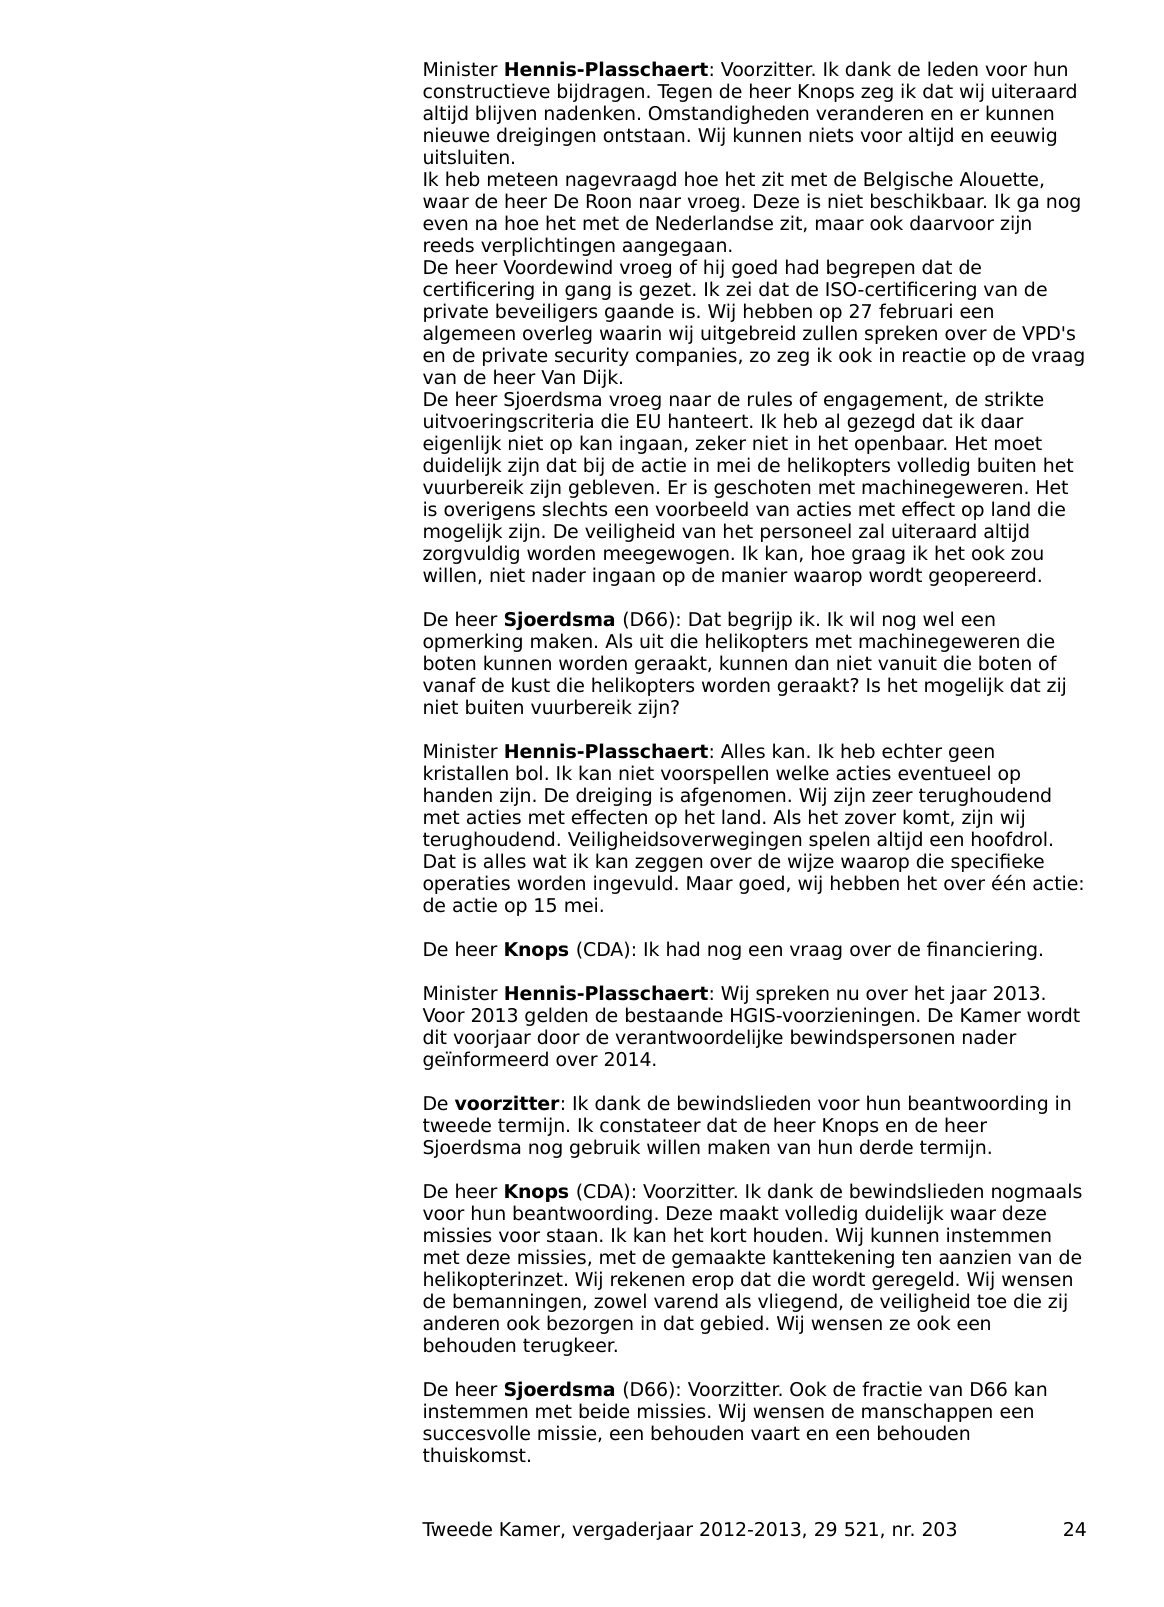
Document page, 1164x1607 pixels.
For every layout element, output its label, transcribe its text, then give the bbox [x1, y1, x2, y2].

text Ik heb meteen nagevraagd hoe het zit met de Belgische Alouette, waar de heer De Roon naar vroeg. Deze is niet beschikbaar. Ik ga nog even na hoe het met de Nederlandse zit, maar ook daarvoor zijn reeds verplichtingen aangegaan. [422, 169, 1087, 257]
text De heer Knops (CDA): Voorzitter. Ik dank de bewindslieden nogmaals voor hun beantwoording. Deze maakt volledig duidelijk waar deze missies voor staan. Ik kan het kort houden. Wij kunnen instemmen met deze missies, met de gemaakte kanttekening ten aanzien van de helikopterinzet. Wij rekenen erop dat die wordt geregeld. Wij wensen de bemanningen, zowel varend als vliegend, de veiligheid toe die zij anderen ook bezorgen in dat gebied. Wij wensen ze ook een behouden terugkeer. [422, 1181, 1087, 1357]
text Minister Hennis-Plasschaert: Alles kan. Ik heb echter geen kristallen bol. Ik kan niet voorspellen welke acties eventueel op handen zijn. De dreiging is afgenomen. Wij zijn zeer terughoudend met acties met effecten op het land. Als het zover komt, zijn wij terughoudend. Veiligheidsoverwegingen spelen altijd een hoofdrol. Dat is alles wat ik kan zeggen over de wijze waarop die specifieke operaties worden ingevuld. Maar goed, wij hebben het over één actie: de actie op 15 mei. [422, 741, 1087, 917]
text De heer Sjoerdsma vroeg naar de rules of engagement, de strikte uitvoeringscriteria die EU hanteert. Ik heb al gezegd dat ik daar eigenlijk niet op kan ingaan, zeker niet in het openbaar. Het moet duidelijk zijn dat bij de actie in mei de helikopters volledig buiten het vuurbereik zijn gebleven. Er is geschoten met machinegeweren. Het is overigens slechts een voorbeeld van acties met effect op land die mogelijk zijn. De veiligheid van het personeel zal uiteraard altijd zorgvuldig worden meegewogen. Ik kan, hoe graag ik het ook zou willen, niet nader ingaan op de manier waarop wordt geopereerd. [422, 389, 1087, 587]
text Minister Hennis-Plasschaert: Voorzitter. Ik dank de leden voor hun constructieve bijdragen. Tegen de heer Knops zeg ik dat wij uiteraard altijd blijven nadenken. Omstandigheden veranderen en er kunnen nieuwe dreigingen ontstaan. Wij kunnen niets voor altijd en eeuwig uitsluiten. [422, 59, 1087, 169]
text De heer Voordewind vroeg of hij goed had begrepen dat de certificering in gang is gezet. Ik zei dat de ISO-certificering van de private beveiligers gaande is. Wij hebben op 27 februari een algemeen overleg waarin wij uitgebreid zullen spreken over de VPD's en de private security companies, zo zeg ik ook in reactie op de vraag van de heer Van Dijk. [422, 257, 1087, 389]
text De heer Sjoerdsma (D66): Dat begrijp ik. Ik wil nog wel een opmerking maken. Als uit die helikopters met machinegeweren die boten kunnen worden geraakt, kunnen dan niet vanuit die boten of vanaf de kust die helikopters worden geraakt? Is het mogelijk dat zij niet buiten vuurbereik zijn? [422, 609, 1087, 719]
text De voorzitter: Ik dank de bewindslieden voor hun beantwoording in tweede termijn. Ik constateer dat de heer Knops en de heer Sjoerdsma nog gebruik willen maken van hun derde termijn. [422, 1093, 1087, 1159]
text De heer Knops (CDA): Ik had nog een vraag over de financiering. [422, 939, 1087, 961]
text Minister Hennis-Plasschaert: Wij spreken nu over het jaar 2013. Voor 2013 gelden de bestaande HGIS-voorzieningen. De Kamer wordt dit voorjaar door de verantwoordelijke bewindspersonen nader geïnformeerd over 2014. [422, 983, 1087, 1071]
text De heer Sjoerdsma (D66): Voorzitter. Ook de fractie van D66 kan instemmen met beide missies. Wij wensen de manschappen een succesvolle missie, een behouden vaart en een behouden thuiskomst. [422, 1379, 1087, 1467]
